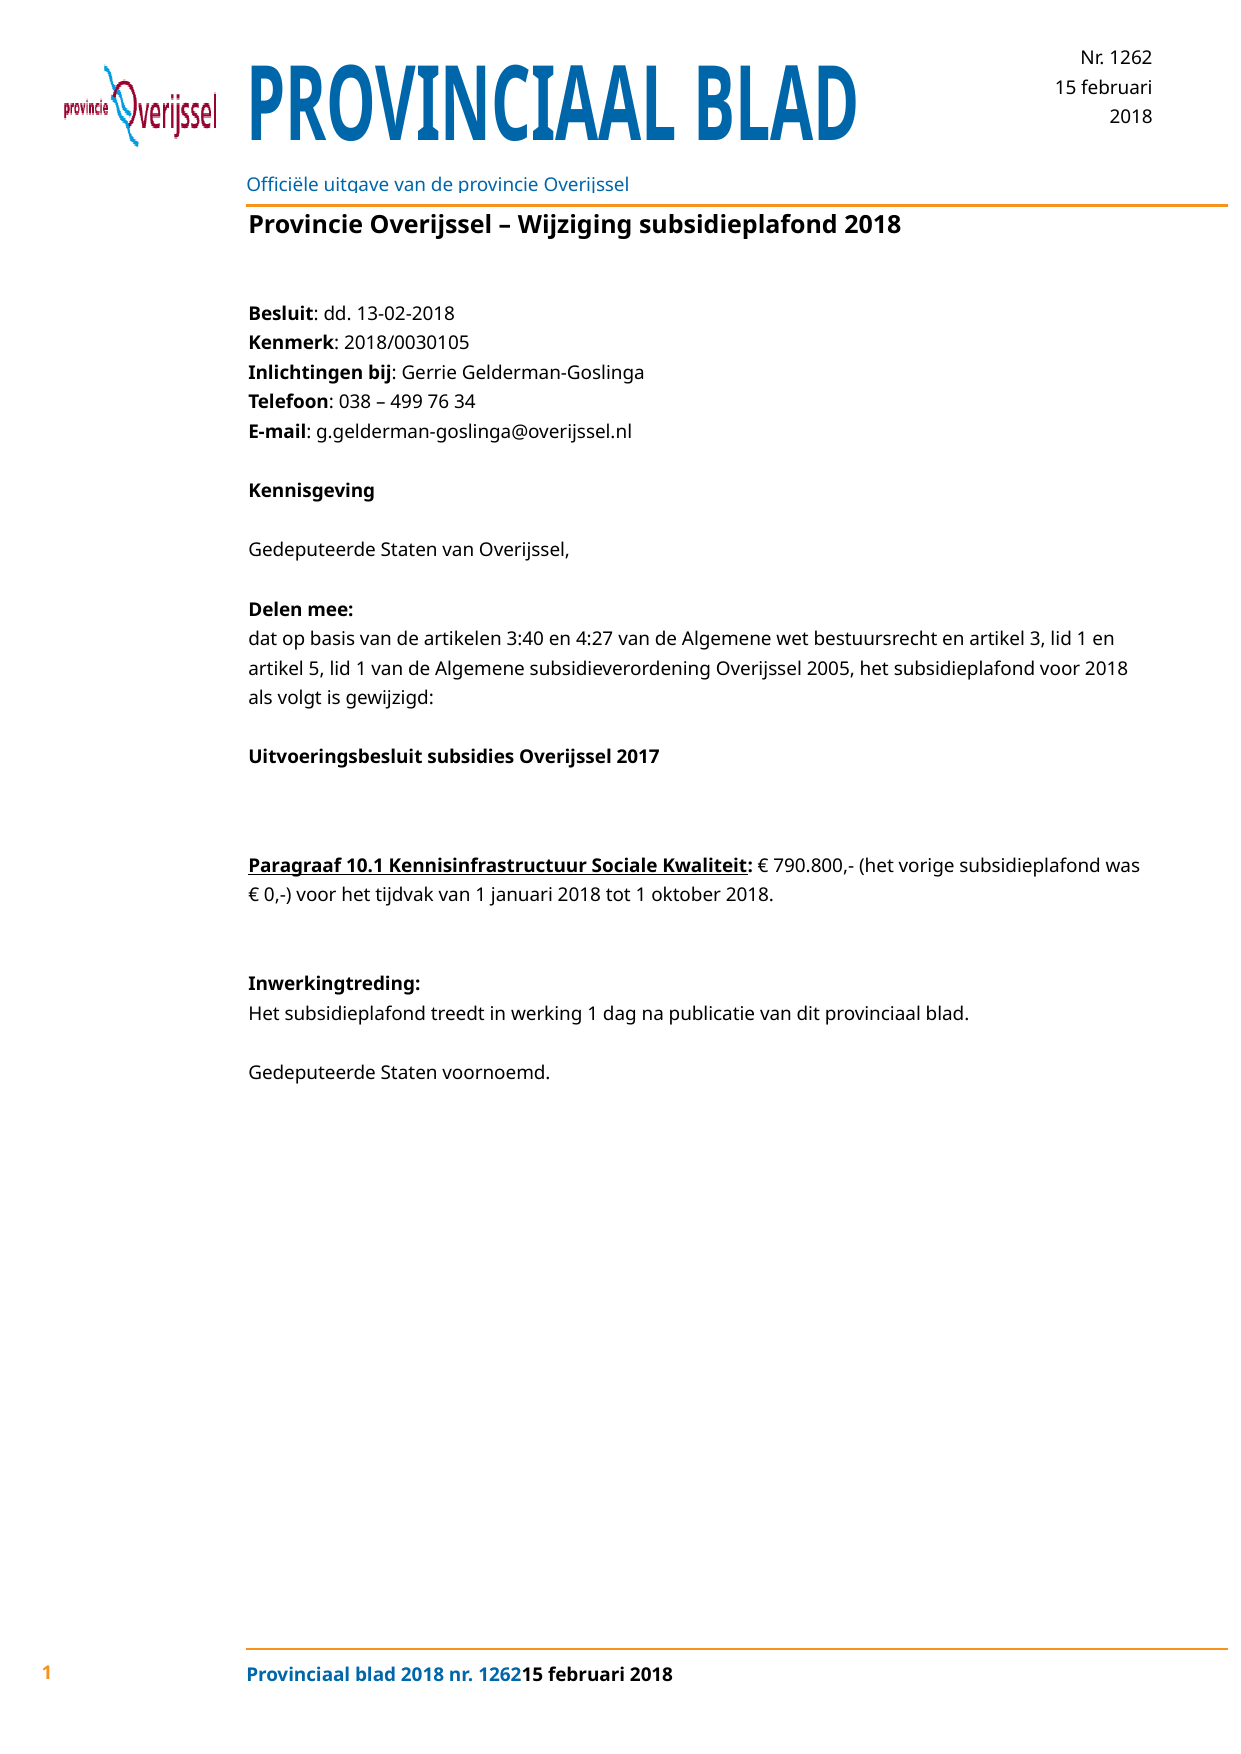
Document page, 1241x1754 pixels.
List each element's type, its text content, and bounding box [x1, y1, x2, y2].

text Inlichtingen bij: Gerrie Gelderman-Goslinga [248, 359, 1152, 385]
picture [41, 47, 231, 172]
text Telefoon: 038 – 499 76 34 [248, 389, 1152, 414]
text Inwerkingtreding: [248, 970, 1152, 996]
text dat op basis van de artikelen 3:40 en 4:27 van de Algemene wet bestuursrecht en artikel 3, lid 1 en artikel 5, lid 1 van de Algemene subsidieverordening Overijssel 2005, het subsidieplafond voor 2018 als volgt is gewijzigd: [248, 625, 1152, 710]
text Provincie Overijssel – Wijziging subsidieplafond 2018 [248, 207, 1152, 241]
text Kenmerk: 2018/0030105 [248, 329, 1152, 355]
text Uitvoeringsbesluit subsidies Overijssel 2017 [248, 744, 1152, 769]
text Het subsidieplafond treedt in werking 1 dag na publicatie van dit provinciaal blad. [248, 1000, 1152, 1026]
text Gedeputeerde Staten voornoemd. [248, 1059, 1152, 1085]
text Besluit: dd. 13-02-2018 [248, 300, 1152, 326]
text Delen mee: [248, 596, 1152, 621]
text Kennisgeving [248, 477, 1152, 503]
text E-mail: g.gelderman-goslinga@overijssel.nl [248, 418, 1152, 444]
text Paragraaf 10.1 Kennisinfrastructuur Sociale Kwaliteit: € 790.800,- (het vorige subsidieplafond was € 0,-) voor het tijdvak van 1 januari 2018 tot 1 oktober 2018. [248, 852, 1152, 907]
text Gedeputeerde Staten van Overijssel, [248, 537, 1152, 562]
